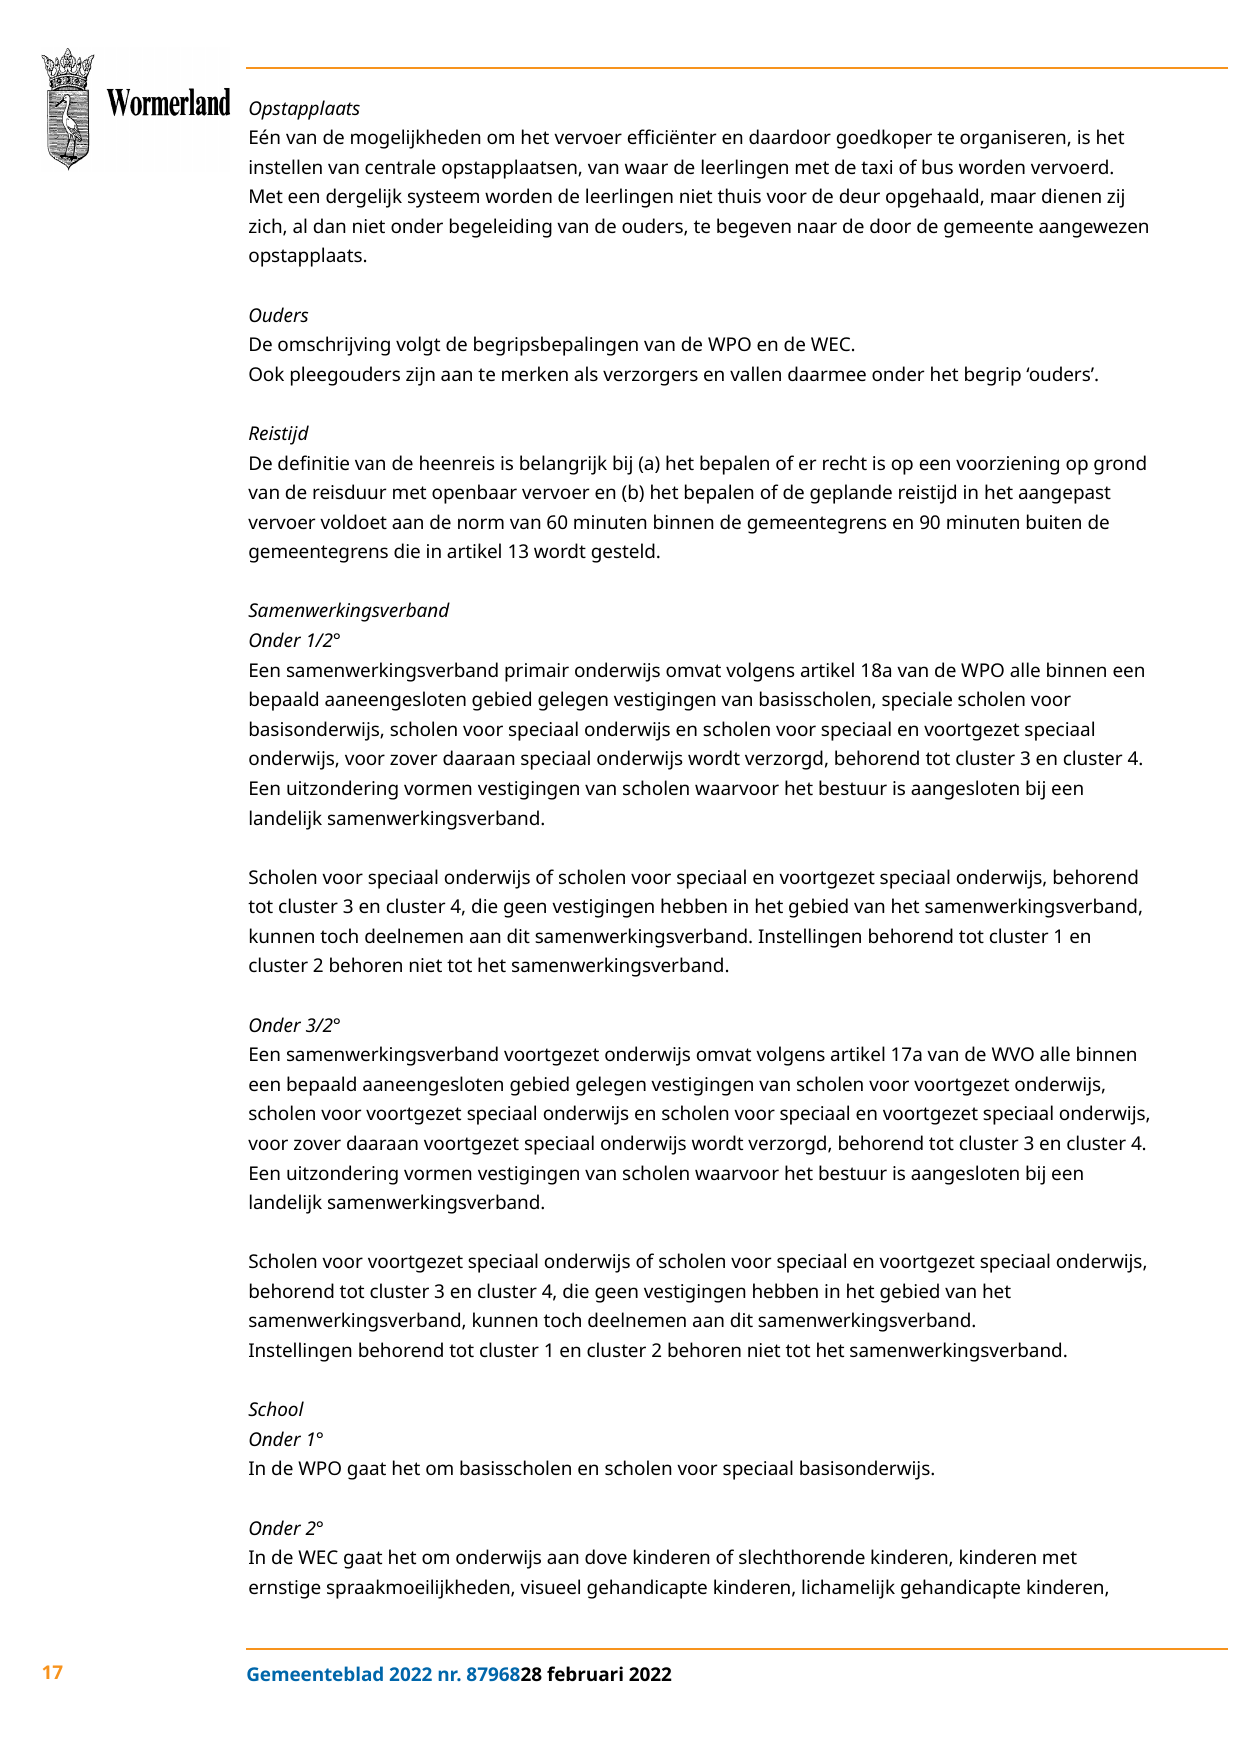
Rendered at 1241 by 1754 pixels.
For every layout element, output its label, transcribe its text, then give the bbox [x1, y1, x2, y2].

text Onder 3/2° [248, 1012, 1152, 1038]
picture [41, 47, 231, 172]
text De definitie van de heenreis is belangrijk bij (a) het bepalen of er recht is op een voorziening op grond van de reisduur met openbaar vervoer en (b) het bepalen of de geplande reistijd in het aangepast vervoer voldoet aan de norm van 60 minuten binnen de gemeentegrens en 90 minuten buiten de gemeentegrens die in artikel 13 wordt gesteld. [248, 450, 1152, 564]
text Ouders [248, 302, 1152, 328]
text Onder 1° [248, 1426, 1152, 1452]
text School [248, 1396, 1152, 1422]
text Scholen voor voortgezet speciaal onderwijs of scholen voor speciaal en voortgezet speciaal onderwijs, behorend tot cluster 3 en cluster 4, die geen vestigingen hebben in het gebied van het samenwerkingsverband, kunnen toch deelnemen aan dit samenwerkingsverband. [248, 1248, 1152, 1333]
text Samenwerkingsverband [248, 598, 1152, 623]
text De omschrijving volgt de begripsbepalingen van de WPO en de WEC. [248, 331, 1152, 357]
text In de WPO gaat het om basisscholen en scholen voor speciaal basisonderwijs. [248, 1456, 1152, 1481]
text Reistijd [248, 420, 1152, 446]
text Instellingen behorend tot cluster 1 en cluster 2 behoren niet tot het samenwerkingsverband. [248, 1337, 1152, 1363]
text In de WEC gaat het om onderwijs aan dove kinderen of slechthorende kinderen, kinderen met ernstige spraakmoeilijkheden, visueel gehandicapte kinderen, lichamelijk gehandicapte kinderen, [248, 1544, 1152, 1600]
text Een samenwerkingsverband voortgezet onderwijs omvat volgens artikel 17a van de WVO alle binnen een bepaald aaneengesloten gebied gelegen vestigingen van scholen voor voortgezet onderwijs, scholen voor voortgezet speciaal onderwijs en scholen voor speciaal en voortgezet speciaal onderwijs, voor zover daaraan voortgezet speciaal onderwijs wordt verzorgd, behorend tot cluster 3 en cluster 4. Een uitzondering vormen vestigingen van scholen waarvoor het bestuur is aangesloten bij een landelijk samenwerkingsverband. [248, 1041, 1152, 1215]
text Eén van de mogelijkheden om het vervoer efficiënter en daardoor goedkoper te organiseren, is het instellen van centrale opstapplaatsen, van waar de leerlingen met de taxi of bus worden vervoerd. Met een dergelijk systeem worden de leerlingen niet thuis voor de deur opgehaald, maar dienen zij zich, al dan niet onder begeleiding van de ouders, te begeven naar de door de gemeente aangewezen opstapplaats. [248, 124, 1152, 268]
text Scholen voor speciaal onderwijs of scholen voor speciaal en voortgezet speciaal onderwijs, behorend tot cluster 3 en cluster 4, die geen vestigingen hebben in het gebied van het samenwerkingsverband, kunnen toch deelnemen aan dit samenwerkingsverband. Instellingen behorend tot cluster 1 en cluster 2 behoren niet tot het samenwerkingsverband. [248, 864, 1152, 978]
text Een samenwerkingsverband primair onderwijs omvat volgens artikel 18a van de WPO alle binnen een bepaald aaneengesloten gebied gelegen vestigingen van basisscholen, speciale scholen voor basisonderwijs, scholen voor speciaal onderwijs en scholen voor speciaal en voortgezet speciaal onderwijs, voor zover daaraan speciaal onderwijs wordt verzorgd, behorend tot cluster 3 en cluster 4. Een uitzondering vormen vestigingen van scholen waarvoor het bestuur is aangesloten bij een landelijk samenwerkingsverband. [248, 657, 1152, 831]
text Ook pleegouders zijn aan te merken als verzorgers en vallen daarmee onder het begrip ‘ouders’. [248, 361, 1152, 387]
text Onder 1/2° [248, 627, 1152, 653]
text Opstapplaats [248, 95, 1152, 121]
text Onder 2° [248, 1515, 1152, 1541]
